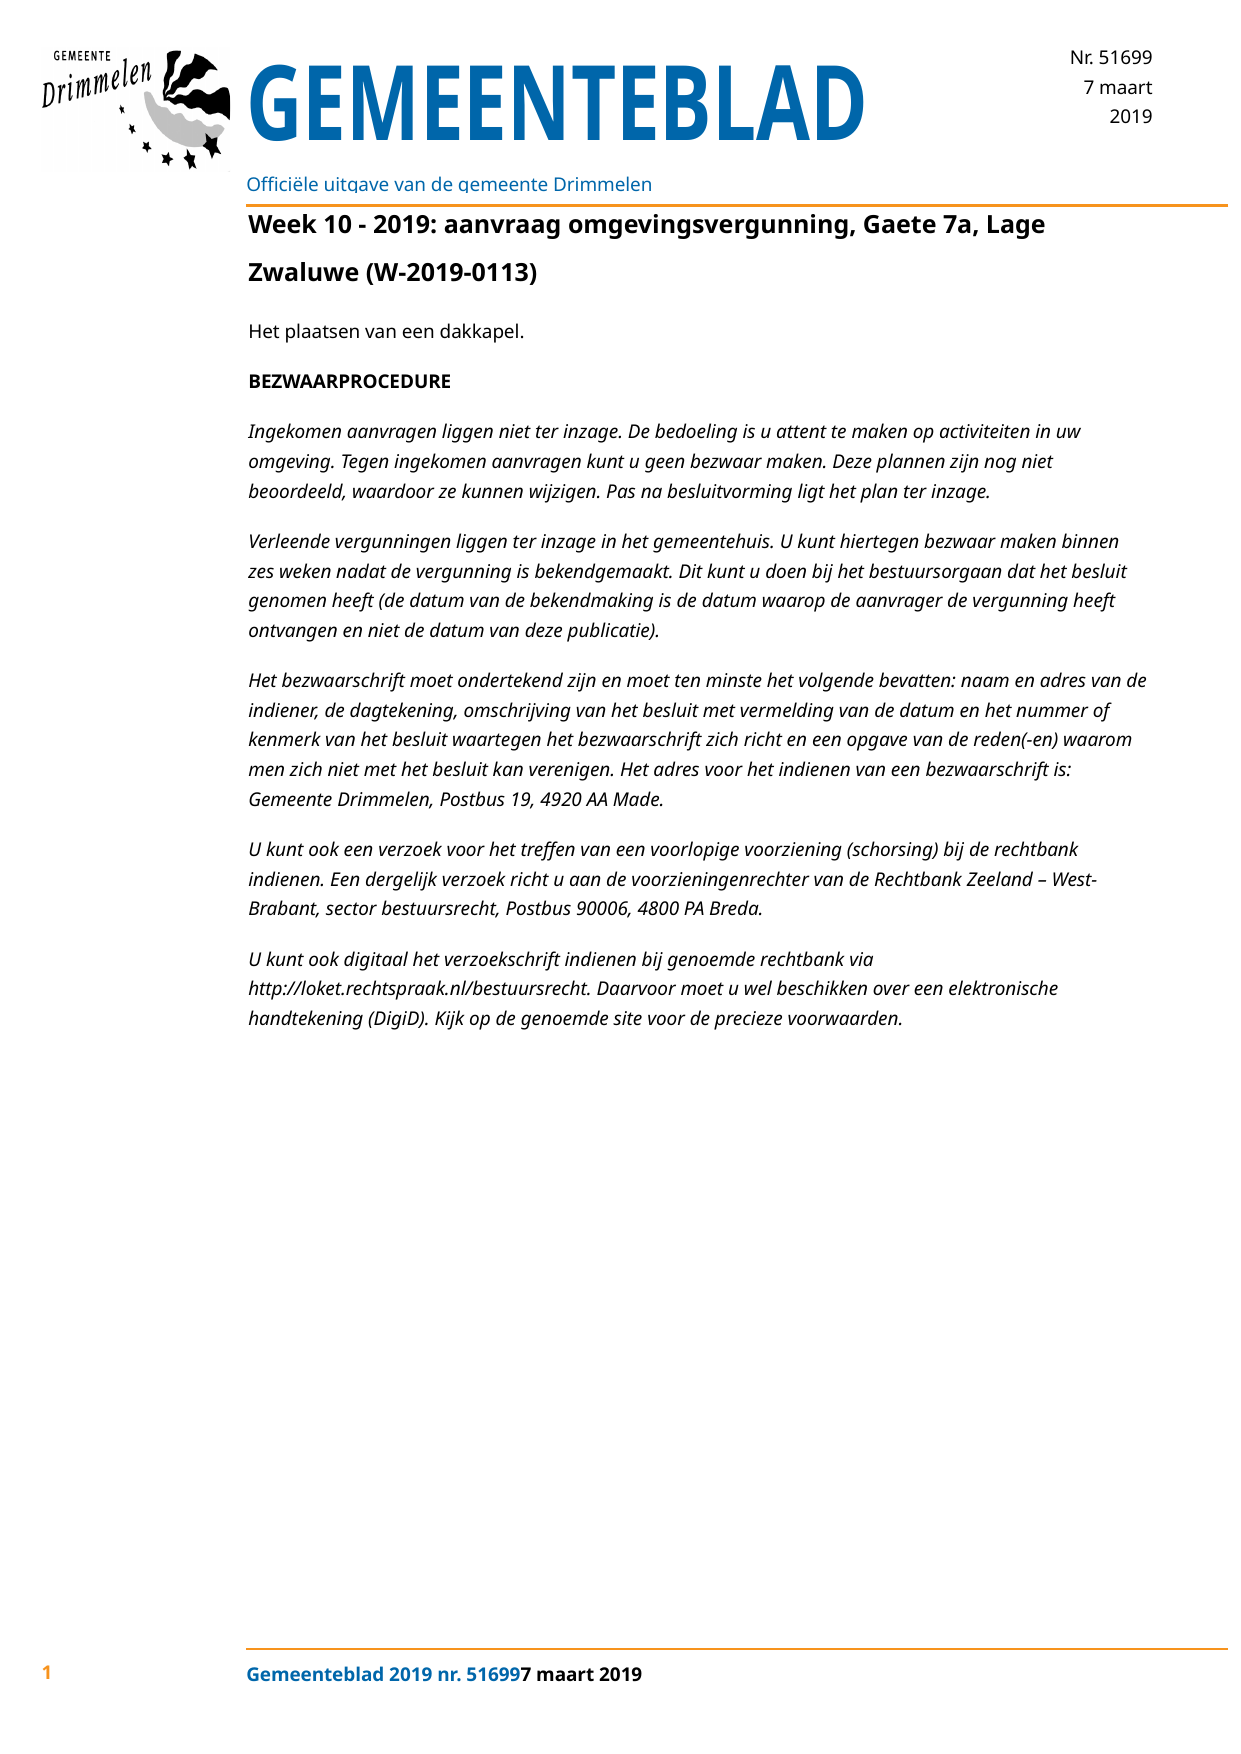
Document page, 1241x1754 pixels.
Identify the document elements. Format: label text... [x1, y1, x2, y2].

picture [41, 47, 231, 172]
text U kunt ook digitaal het verzoekschrift indienen bij genoemde rechtbank via http://loket.rechtspraak.nl/bestuursrecht. Daarvoor moet u wel beschikken over een elektronische handtekening (DigiD). Kijk op de genoemde site voor de precieze voorwaarden. [248, 946, 1152, 1031]
text U kunt ook een verzoek voor het treffen van een voorlopige voorziening (schorsing) bij de rechtbank indienen. Een dergelijk verzoek richt u aan de voorzieningenrechter van de Rechtbank Zeeland – West-Brabant, sector bestuursrecht, Postbus 90006, 4800 PA Breda. [248, 836, 1152, 921]
text Ingekomen aanvragen liggen niet ter inzage. De bedoeling is u attent te maken op activiteiten in uw omgeving. Tegen ingekomen aanvragen kunt u geen bezwaar maken. Deze plannen zijn nog niet beoordeeld, waardoor ze kunnen wijzigen. Pas na besluitvorming ligt het plan ter inzage. [248, 419, 1152, 504]
text Het plaatsen van een dakkapel. [248, 318, 1152, 344]
text Het bezwaarschrift moet ondertekend zijn en moet ten minste het volgende bevatten: naam en adres van de indiener, de dagtekening, omschrijving van het besluit met vermelding van de datum en het nummer of kenmerk van het besluit waartegen het bezwaarschrift zich richt en een opgave van de reden(-en) waarom men zich niet met het besluit kan verenigen. Het adres voor het indienen van een bezwaarschrift is: Gemeente Drimmelen, Postbus 19, 4920 AA Made. [248, 667, 1152, 812]
text Week 10 - 2019: aanvraag omgevingsvergunning, Gaete 7a, Lage Zwaluwe (W-2019-0113) [248, 207, 1152, 288]
text BEZWAARPROCEDURE [248, 368, 1152, 394]
text Verleende vergunningen liggen ter inzage in het gemeentehuis. U kunt hiertegen bezwaar maken binnen zes weken nadat de vergunning is bekendgemaakt. Dit kunt u doen bij het bestuursorgaan dat het besluit genomen heeft (de datum van de bekendmaking is de datum waarop de aanvrager de vergunning heeft ontvangen en niet de datum van deze publicatie). [248, 528, 1152, 643]
